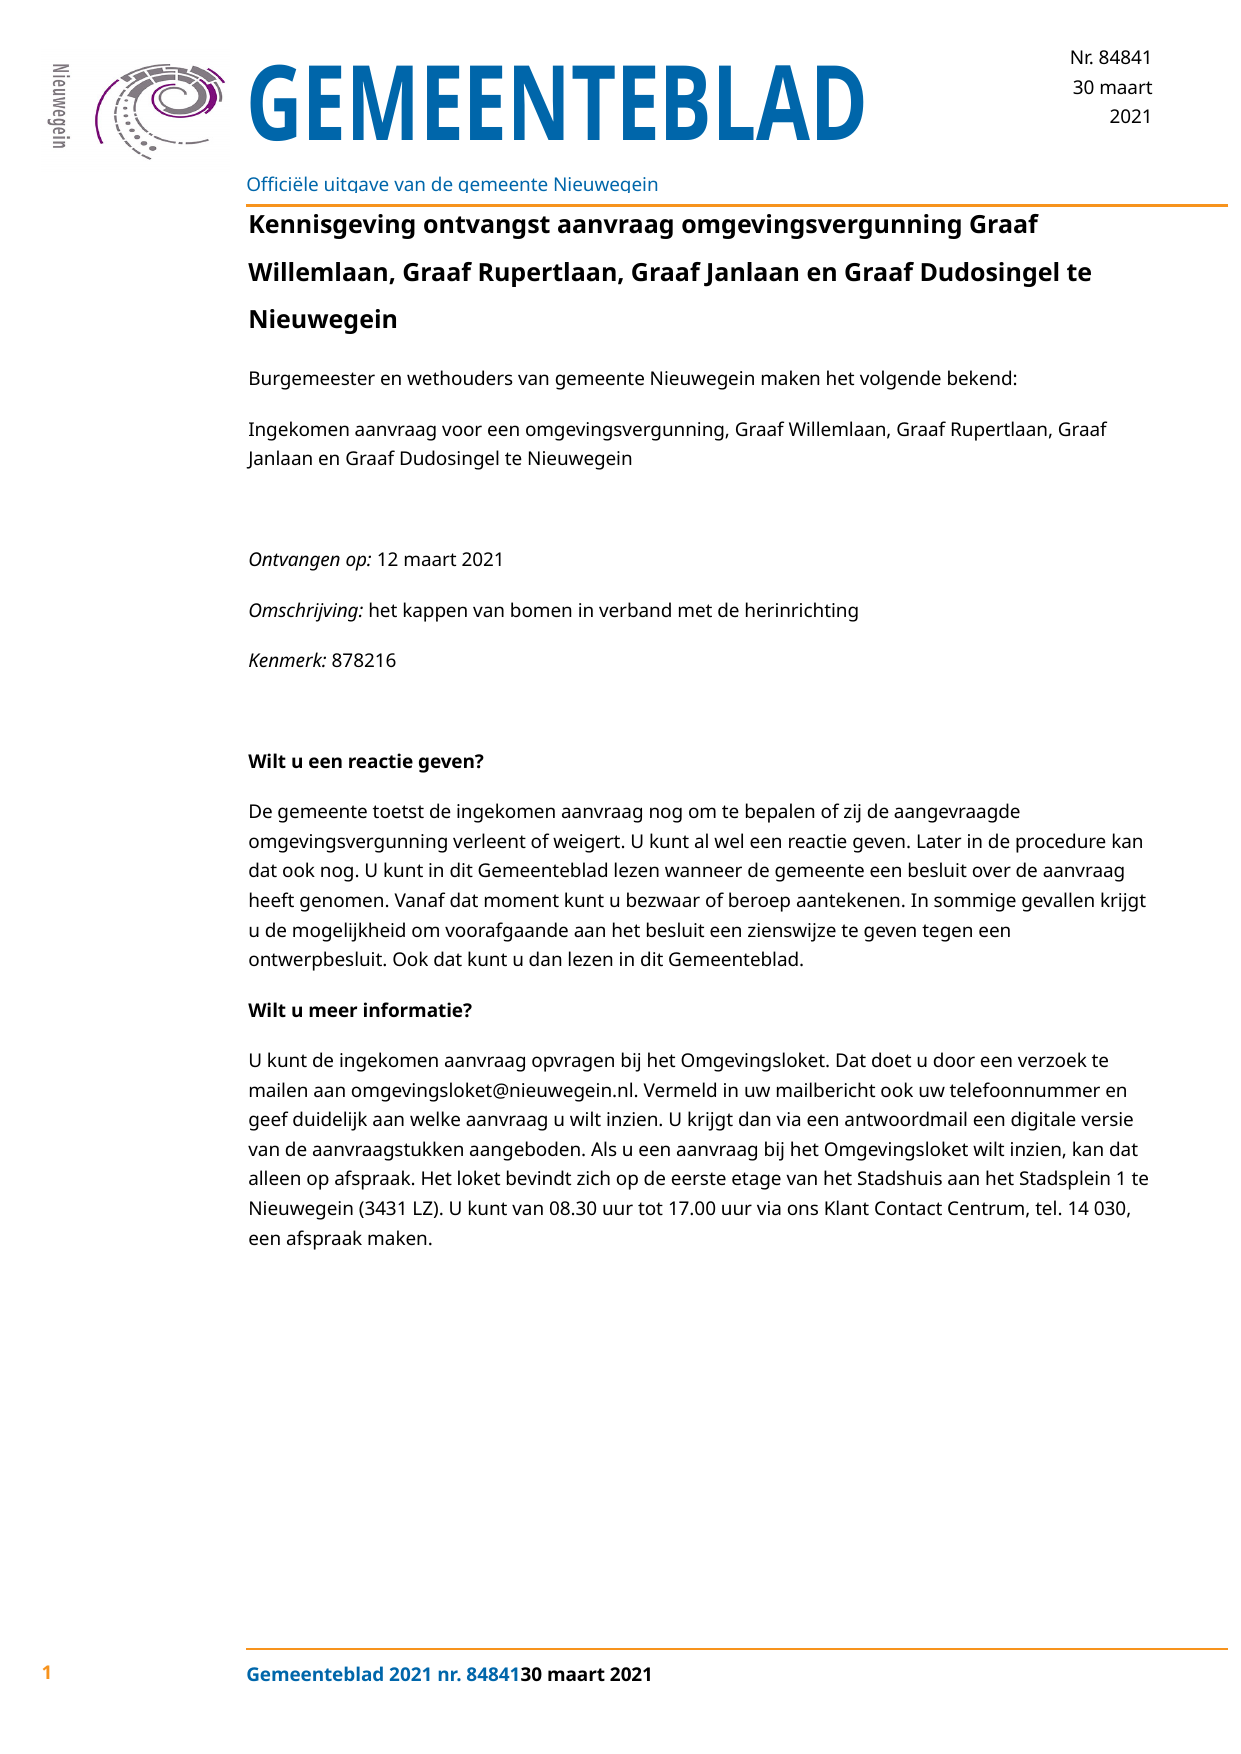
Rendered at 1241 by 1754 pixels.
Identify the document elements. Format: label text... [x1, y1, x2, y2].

text Kenmerk: 878216 [248, 647, 1152, 673]
text Wilt u een reactie geven? [248, 748, 1152, 774]
text Omschrijving: het kappen van bomen in verband met de herinrichting [248, 597, 1152, 622]
text Wilt u meer informatie? [248, 997, 1152, 1022]
text Ingekomen aanvraag voor een omgevingsvergunning, Graaf Willemlaan, Graaf Rupertlaan, Graaf Janlaan en Graaf Dudosingel te Nieuwegein [248, 416, 1152, 471]
text Kennisgeving ontvangst aanvraag omgevingsvergunning Graaf Willemlaan, Graaf Rupertlaan, Graaf Janlaan en Graaf Dudosingel te Nieuwegein [248, 207, 1152, 336]
text Ontvangen op: 12 maart 2021 [248, 546, 1152, 572]
text U kunt de ingekomen aanvraag opvragen bij het Omgevingsloket. Dat doet u door een verzoek te mailen aan omgevingsloket@nieuwegein.nl. Vermeld in uw mailbericht ook uw telefoonnummer en geef duidelijk aan welke aanvraag u wilt inzien. U krijgt dan via een antwoordmail een digitale versie van de aanvraagstukken aangeboden. Als u een aanvraag bij het Omgevingsloket wilt inzien, kan dat alleen op afspraak. Het loket bevindt zich op de eerste etage van het Stadshuis aan het Stadsplein 1 te Nieuwegein (3431 LZ). U kunt van 08.30 uur tot 17.00 uur via ons Klant Contact Centrum, tel. 14 030, een afspraak maken. [248, 1047, 1152, 1250]
picture [41, 47, 231, 172]
text Burgemeester en wethouders van gemeente Nieuwegein maken het volgende bekend: [248, 366, 1152, 391]
text De gemeente toetst de ingekomen aanvraag nog om te bepalen of zij de aangevraagde omgevingsvergunning verleent of weigert. U kunt al wel een reactie geven. Later in de procedure kan dat ook nog. U kunt in dit Gemeenteblad lezen wanneer de gemeente een besluit over de aanvraag heeft genomen. Vanaf dat moment kunt u bezwaar of beroep aantekenen. In sommige gevallen krijgt u de mogelijkheid om voorafgaande aan het besluit een zienswijze te geven tegen een ontwerpbesluit. Ook dat kunt u dan lezen in dit Gemeenteblad. [248, 798, 1152, 972]
